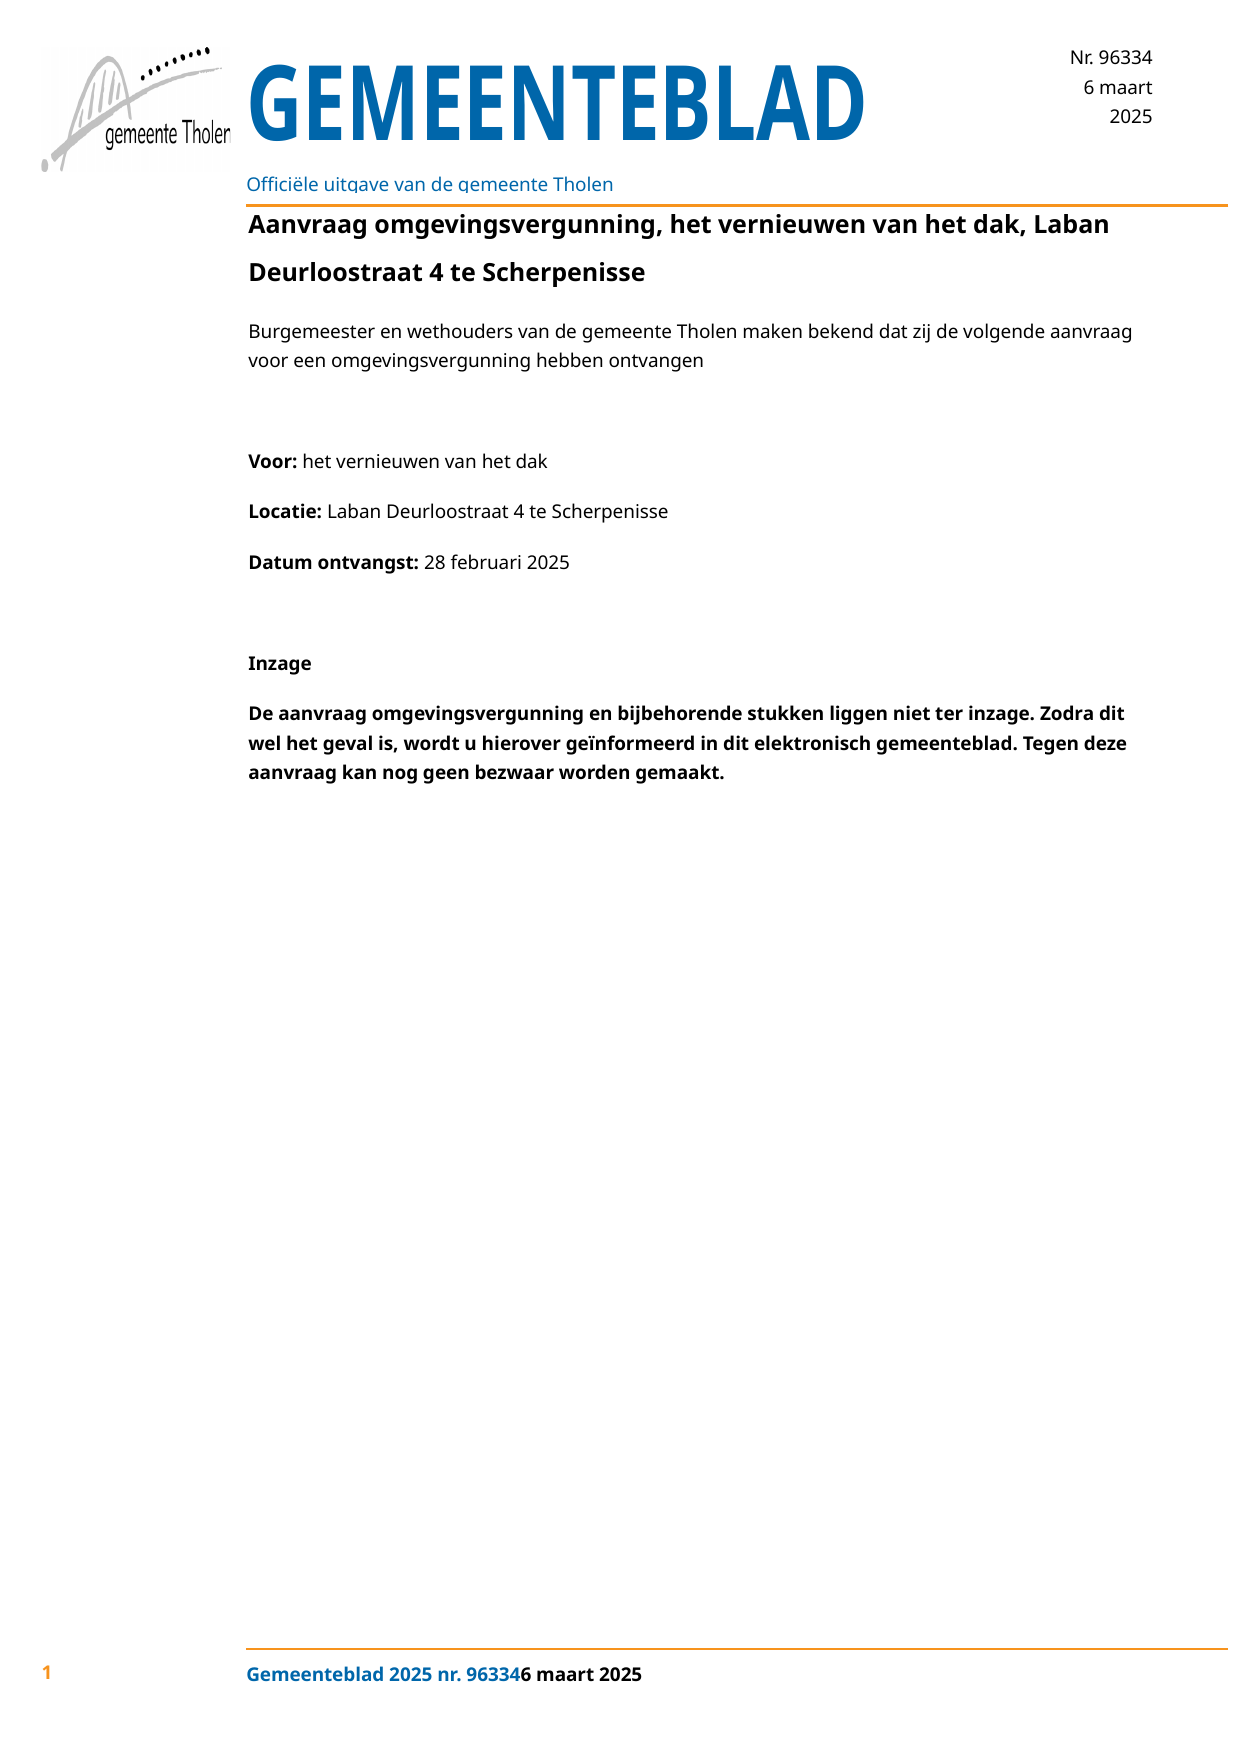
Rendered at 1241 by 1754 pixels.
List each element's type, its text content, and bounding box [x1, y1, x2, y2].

text Inzage [248, 650, 1152, 676]
text Locatie: Laban Deurloostraat 4 te Scherpenisse [248, 499, 1152, 524]
text Burgemeester en wethouders van de gemeente Tholen maken bekend dat zij de volgende aanvraag voor een omgevingsvergunning hebben ontvangen [248, 318, 1152, 373]
picture [41, 47, 231, 172]
text De aanvraag omgevingsvergunning en bijbehorende stukken liggen niet ter inzage. Zodra dit wel het geval is, wordt u hierover geïnformeerd in dit elektronisch gemeenteblad. Tegen deze aanvraag kan nog geen bezwaar worden gemaakt. [248, 700, 1152, 785]
text Voor: het vernieuwen van het dak [248, 448, 1152, 474]
text Datum ontvangst: 28 februari 2025 [248, 549, 1152, 575]
text Aanvraag omgevingsvergunning, het vernieuwen van het dak, Laban Deurloostraat 4 te Scherpenisse [248, 207, 1152, 288]
